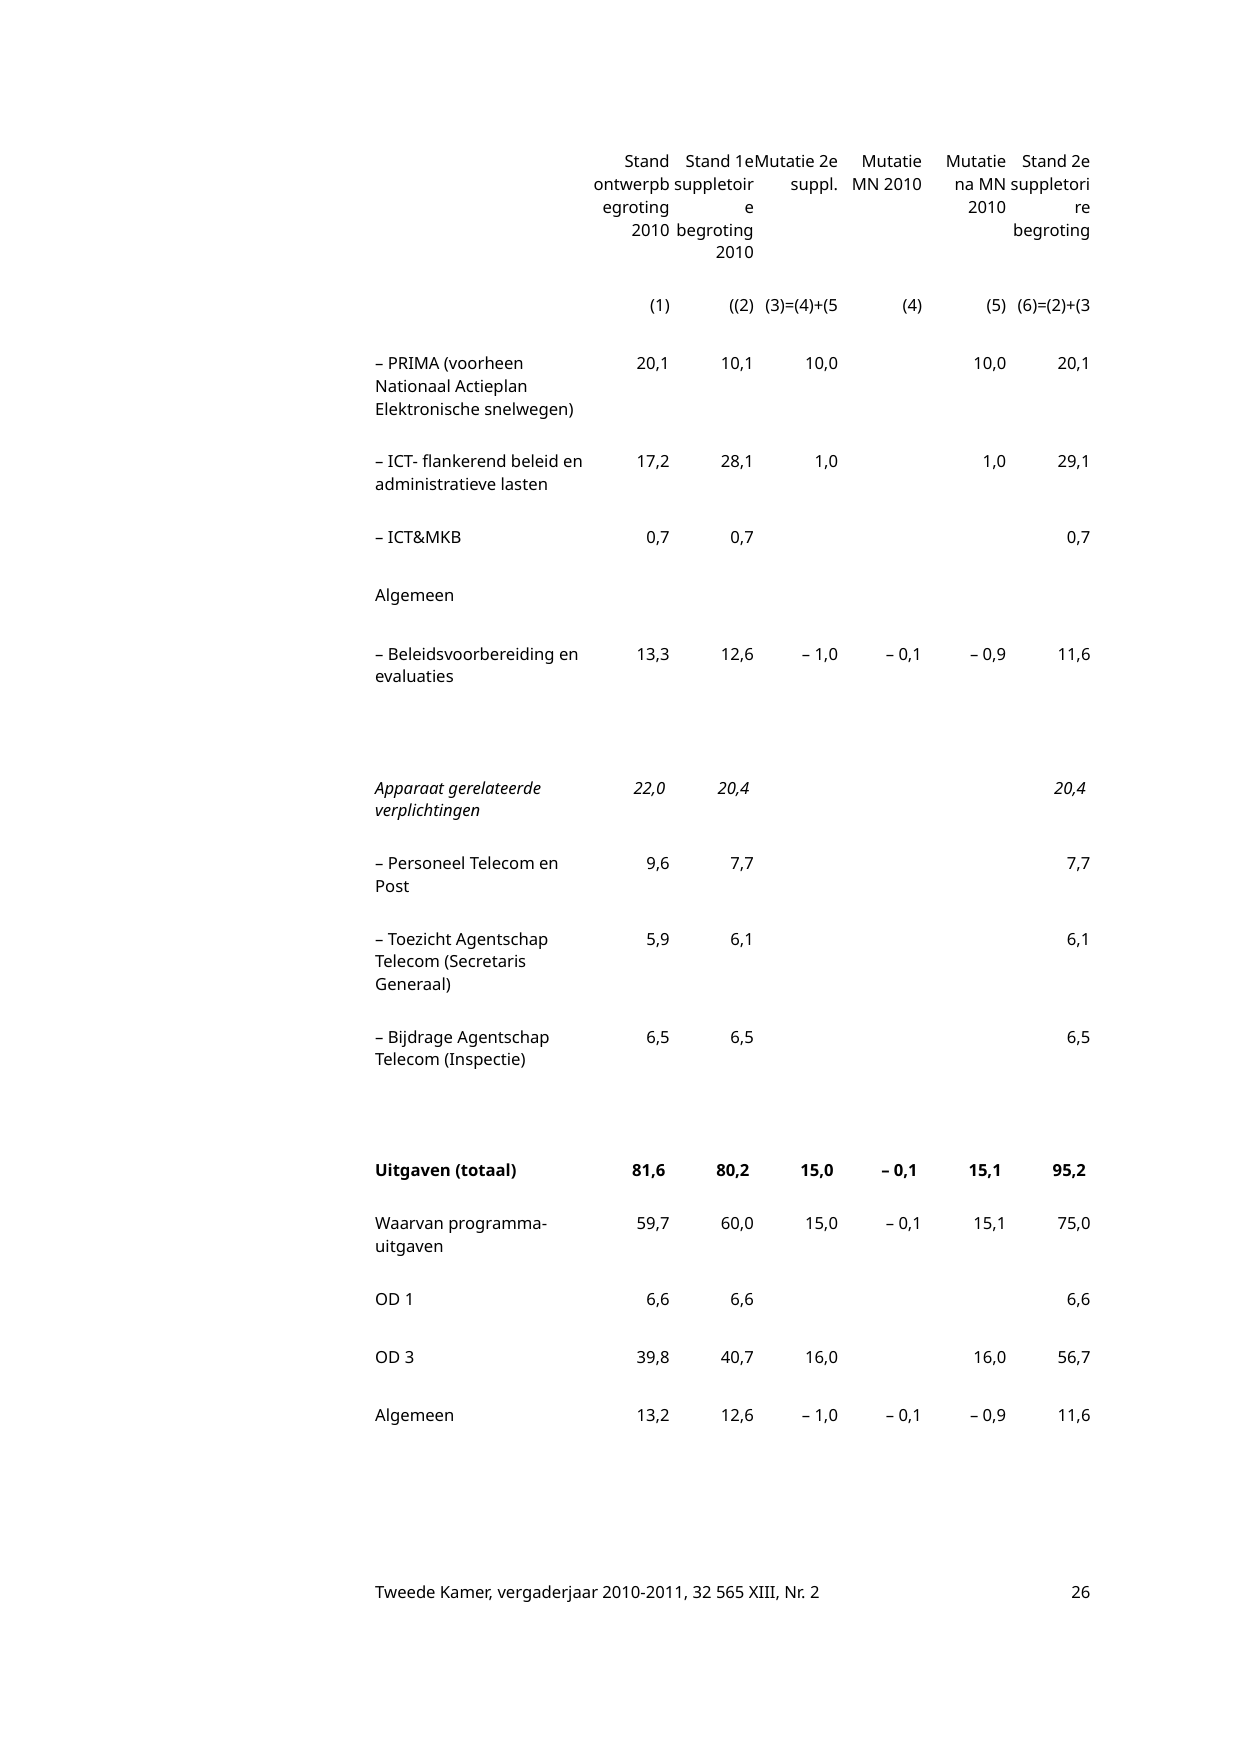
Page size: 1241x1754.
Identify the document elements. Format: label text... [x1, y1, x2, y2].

table_cell [1006, 718, 1090, 776]
table_cell 15,1 [922, 1212, 1006, 1287]
table_cell 0,7 [669, 526, 753, 584]
table_cell 7,7 [1006, 852, 1090, 927]
table_cell 1,0 [754, 450, 838, 526]
table_cell 59,7 [585, 1212, 669, 1287]
table_cell [838, 526, 922, 584]
table_cell [754, 526, 838, 584]
table_cell [585, 1457, 669, 1515]
table_cell 17,2 [585, 450, 669, 526]
table_cell 6,6 [585, 1287, 669, 1346]
table_cell (4) [838, 294, 922, 352]
table_cell [922, 927, 1006, 1025]
table_cell [669, 1101, 753, 1159]
table_cell [922, 584, 1006, 642]
table_cell [669, 718, 753, 776]
table_cell [838, 450, 922, 526]
table_cell [922, 1101, 1006, 1159]
table_cell 22,0 [585, 776, 669, 852]
table_header Mutatie na MN 2010 [922, 150, 1006, 293]
table_cell 10,0 [754, 352, 838, 450]
table_cell 0,7 [1006, 526, 1090, 584]
table_header Mutatie 2e suppl. [754, 150, 838, 293]
table_cell [585, 1101, 669, 1159]
table_cell 11,6 [1006, 643, 1090, 718]
table_cell [669, 1457, 753, 1515]
table_cell 80,2 [669, 1159, 753, 1212]
table_cell (3)=(4)+(5 [754, 294, 838, 352]
table_cell – 1,0 [754, 643, 838, 718]
table_cell – Bijdrage Agentschap Telecom (Inspectie) [375, 1025, 585, 1101]
table_cell (5) [922, 294, 1006, 352]
table_cell [922, 1287, 1006, 1346]
table_cell [1006, 584, 1090, 642]
table_cell [922, 852, 1006, 927]
table_cell – ICT- flankerend beleid en administratieve lasten [375, 450, 585, 526]
table_cell [754, 776, 838, 852]
table_cell 40,7 [669, 1346, 753, 1404]
table_cell – 0,1 [838, 1159, 922, 1212]
table_cell [838, 1457, 922, 1515]
table_cell [922, 526, 1006, 584]
table_cell 10,0 [922, 352, 1006, 450]
table_cell [375, 294, 585, 352]
table_cell 16,0 [922, 1346, 1006, 1404]
table_cell – 0,1 [838, 643, 922, 718]
table_cell Algemeen [375, 584, 585, 642]
table_cell [754, 1457, 838, 1515]
table_header [375, 150, 585, 293]
table_cell 75,0 [1006, 1212, 1090, 1287]
table_cell 5,9 [585, 927, 669, 1025]
table_header Stand 2e suppletorire begroting [1006, 150, 1090, 293]
table_cell 6,6 [1006, 1287, 1090, 1346]
table_cell (6)=(2)+(3 [1006, 294, 1090, 352]
table_cell 20,1 [585, 352, 669, 450]
table_cell 56,7 [1006, 1346, 1090, 1404]
table_cell Algemeen [375, 1404, 585, 1457]
table_cell Uitgaven (totaal) [375, 1159, 585, 1212]
table_cell 1,0 [922, 450, 1006, 526]
table_cell [754, 584, 838, 642]
table_cell [922, 1025, 1006, 1101]
table_cell 6,5 [669, 1025, 753, 1101]
table_cell 9,6 [585, 852, 669, 927]
table_cell [375, 1457, 585, 1515]
table_cell – 0,1 [838, 1212, 922, 1287]
table_cell OD 1 [375, 1287, 585, 1346]
table_cell [669, 584, 753, 642]
table_cell [1006, 1101, 1090, 1159]
table_cell 15,1 [922, 1159, 1006, 1212]
table_cell [838, 927, 922, 1025]
table_cell Waarvan programma-uitgaven [375, 1212, 585, 1287]
table_cell 16,0 [754, 1346, 838, 1404]
table_cell [838, 718, 922, 776]
table_cell 29,1 [1006, 450, 1090, 526]
table_cell 0,7 [585, 526, 669, 584]
table_cell 11,6 [1006, 1404, 1090, 1457]
table_cell 20,4 [669, 776, 753, 852]
table_cell [585, 718, 669, 776]
table_cell [754, 718, 838, 776]
table_cell [838, 1287, 922, 1346]
table_cell 12,6 [669, 1404, 753, 1457]
table_cell [838, 1346, 922, 1404]
table_cell 6,1 [669, 927, 753, 1025]
table_cell [838, 1025, 922, 1101]
table_cell 39,8 [585, 1346, 669, 1404]
table_cell – Toezicht Agentschap Telecom (Secretaris Generaal) [375, 927, 585, 1025]
table_cell [838, 352, 922, 450]
table_cell 60,0 [669, 1212, 753, 1287]
table_cell 81,6 [585, 1159, 669, 1212]
table_cell – Personeel Telecom en Post [375, 852, 585, 927]
table_header Mutatie MN 2010 [838, 150, 922, 293]
table_cell – 0,1 [838, 1404, 922, 1457]
table_cell 20,1 [1006, 352, 1090, 450]
table_cell 6,1 [1006, 927, 1090, 1025]
table_cell 15,0 [754, 1212, 838, 1287]
table_cell Apparaat gerelateerde verplichtingen [375, 776, 585, 852]
table_cell ((2) [669, 294, 753, 352]
table_cell [754, 852, 838, 927]
table_cell [922, 718, 1006, 776]
table_cell [838, 852, 922, 927]
table_cell – 1,0 [754, 1404, 838, 1457]
table_cell OD 3 [375, 1346, 585, 1404]
table_cell – 0,9 [922, 643, 1006, 718]
table_cell 13,3 [585, 643, 669, 718]
table_cell [375, 1101, 585, 1159]
table_cell [754, 927, 838, 1025]
table_cell 15,0 [754, 1159, 838, 1212]
table_cell [922, 1457, 1006, 1515]
table_cell – ICT&MKB [375, 526, 585, 584]
table_cell [754, 1101, 838, 1159]
table_cell 6,5 [1006, 1025, 1090, 1101]
table_cell 95,2 [1006, 1159, 1090, 1212]
table_cell (1) [585, 294, 669, 352]
table_header Stand ontwerpbegroting 2010 [585, 150, 669, 293]
table_cell 10,1 [669, 352, 753, 450]
table_cell 12,6 [669, 643, 753, 718]
table_cell 28,1 [669, 450, 753, 526]
table_cell [1006, 1457, 1090, 1515]
table_cell 6,5 [585, 1025, 669, 1101]
table_cell [375, 718, 585, 776]
table_cell – PRIMA (voorheen Nationaal Actieplan Elektronische snelwegen) [375, 352, 585, 450]
table_cell – 0,9 [922, 1404, 1006, 1457]
table_cell 7,7 [669, 852, 753, 927]
table_cell 6,6 [669, 1287, 753, 1346]
table_cell 20,4 [1006, 776, 1090, 852]
table_cell [838, 584, 922, 642]
table_cell [754, 1287, 838, 1346]
table_cell [922, 776, 1006, 852]
table_cell [585, 584, 669, 642]
table_cell [838, 1101, 922, 1159]
table_cell – Beleidsvoorbereiding en evaluaties [375, 643, 585, 718]
table_cell [838, 776, 922, 852]
table_header Stand 1e suppletoire begroting 2010 [669, 150, 753, 293]
table_cell 13,2 [585, 1404, 669, 1457]
table_cell [754, 1025, 838, 1101]
